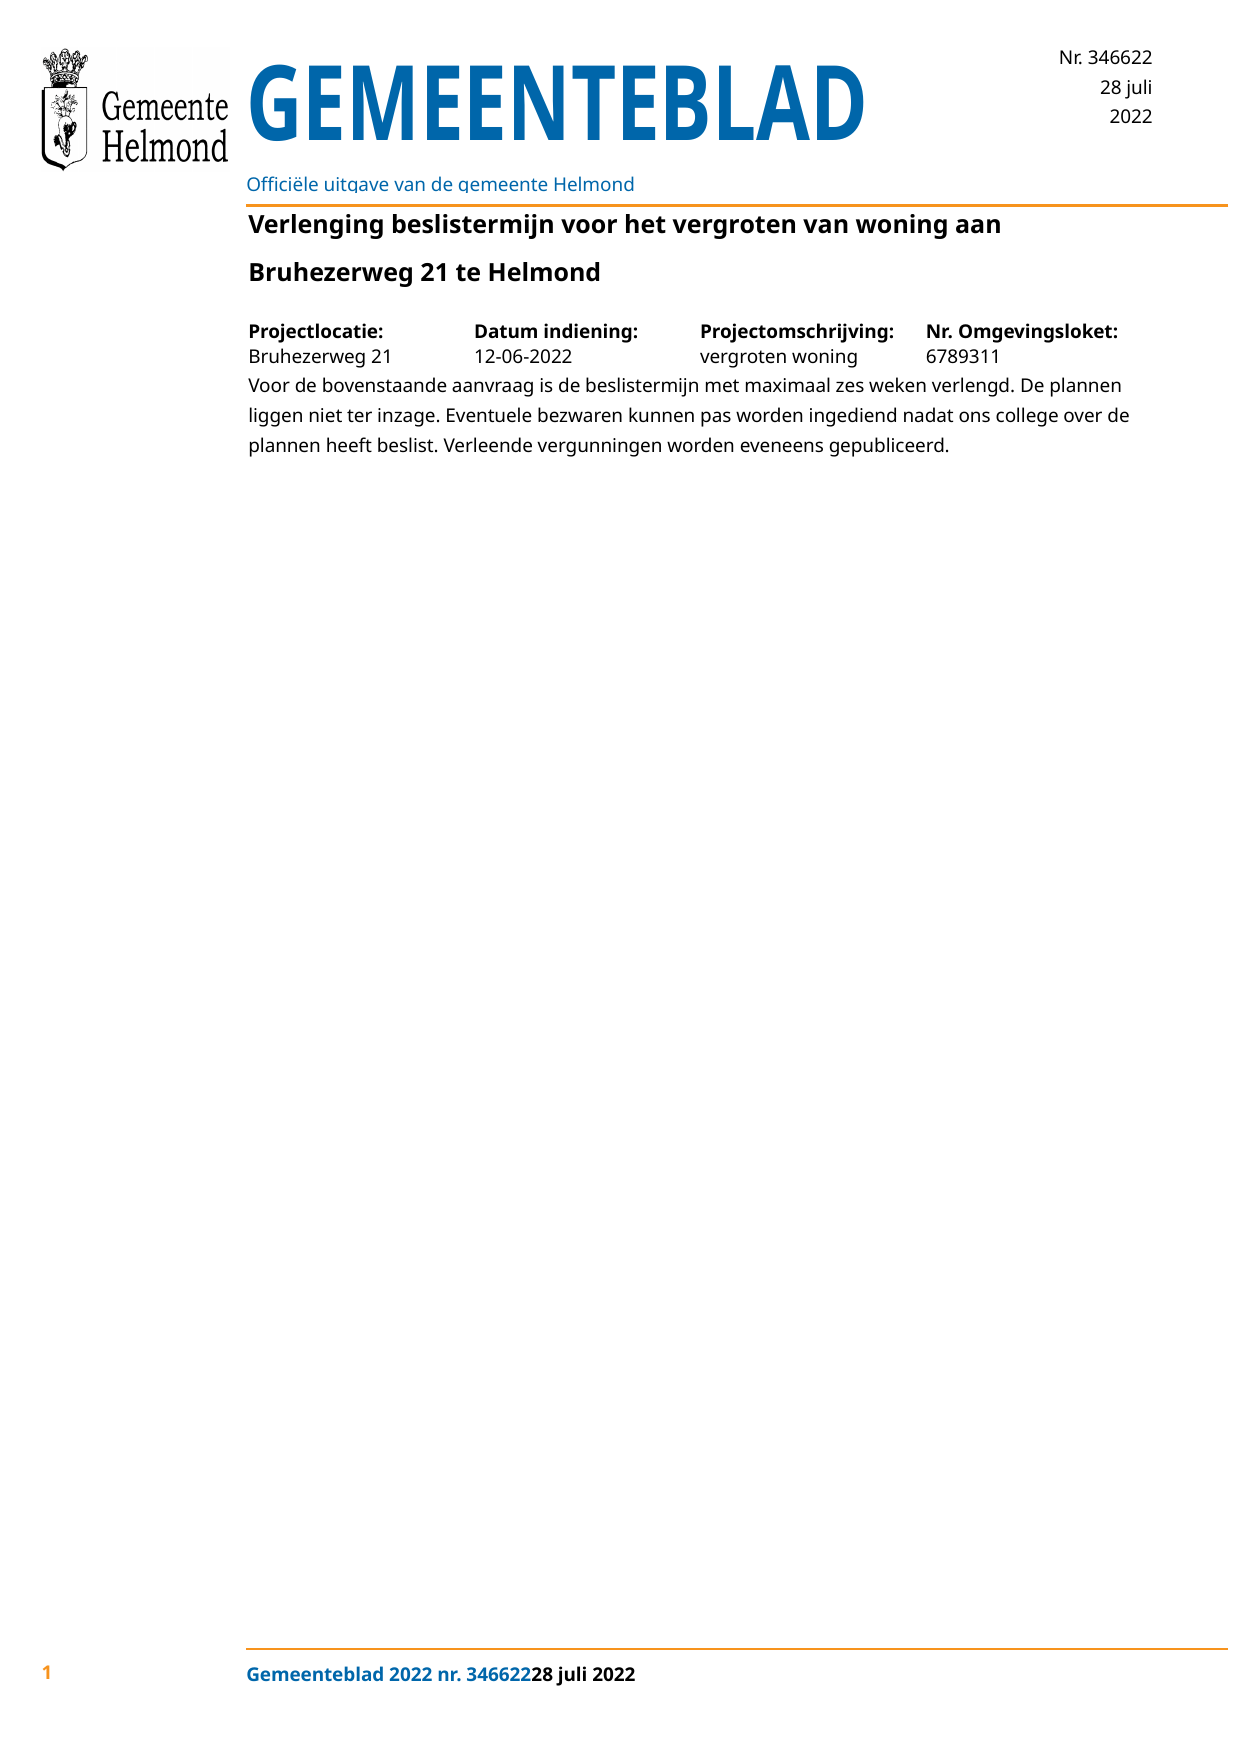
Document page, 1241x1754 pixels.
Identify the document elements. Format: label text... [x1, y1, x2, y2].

text Voor de bovenstaande aanvraag is de beslistermijn met maximaal zes weken verlengd. De plannen liggen niet ter inzage. Eventuele bezwaren kunnen pas worden ingediend nadat ons college over de plannen heeft beslist. Verleende vergunningen worden eveneens gepubliceerd. [248, 373, 1152, 458]
table_cell vergroten woning [700, 344, 926, 369]
picture [41, 47, 231, 172]
table_header Projectlocatie: [248, 318, 474, 344]
table_header Nr. Omgevingsloket: [926, 318, 1152, 344]
table_cell 12-06-2022 [474, 344, 700, 369]
table_cell Bruhezerweg 21 [248, 344, 474, 369]
table_header Projectomschrijving: [700, 318, 926, 344]
text Verlenging beslistermijn voor het vergroten van woning aan Bruhezerweg 21 te Helmond [248, 207, 1152, 288]
table_header Datum indiening: [474, 318, 700, 344]
table_cell 6789311 [926, 344, 1152, 369]
